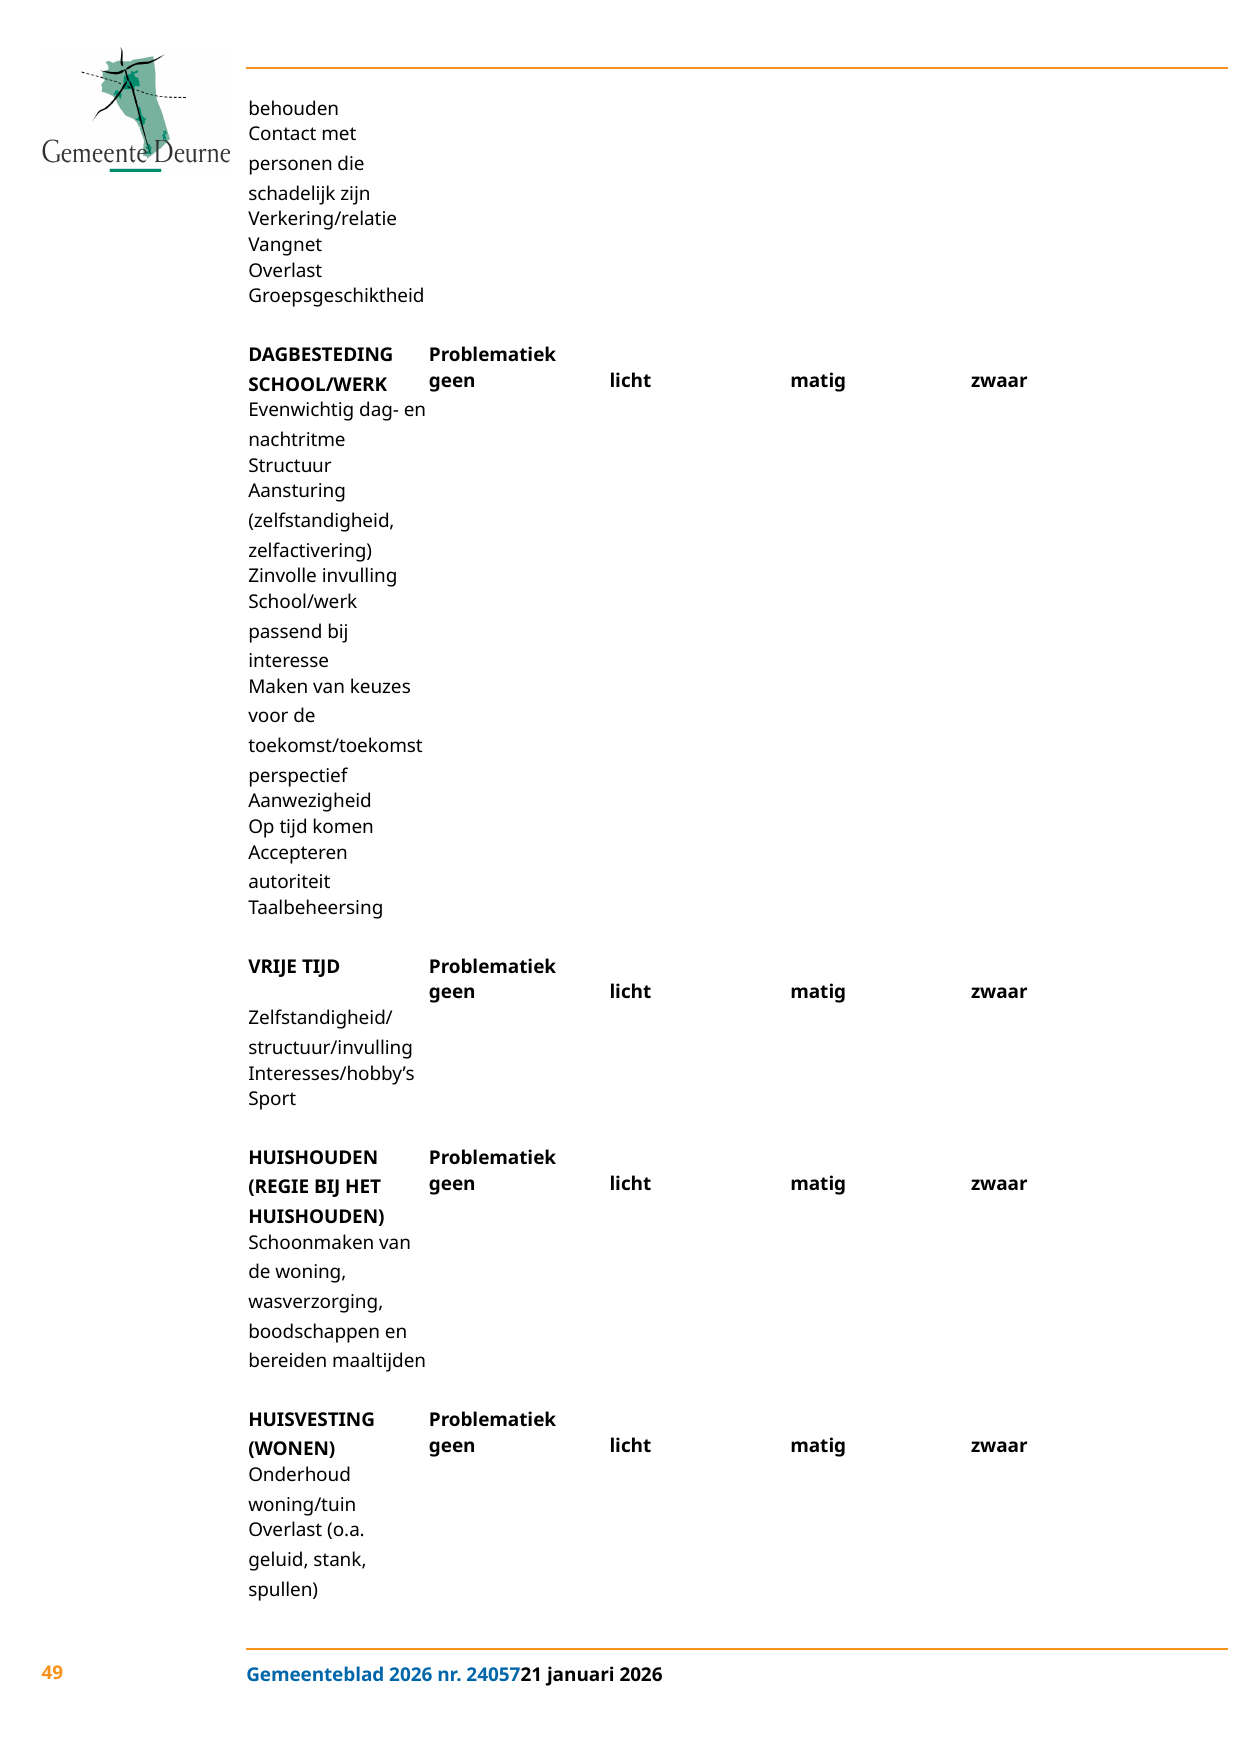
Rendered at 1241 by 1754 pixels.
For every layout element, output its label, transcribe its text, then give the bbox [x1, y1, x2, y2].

table_header HUISHOUDEN (REGIE BIJ HET HUISHOUDEN) [248, 1144, 429, 1229]
table_cell Overlast [248, 257, 429, 283]
picture [41, 47, 231, 172]
table_cell [609, 257, 790, 283]
table_cell [429, 231, 609, 257]
table_header Problematiek [429, 953, 1152, 979]
table_header Problematiek [429, 341, 1152, 367]
table_cell [790, 1005, 971, 1060]
table_cell [609, 452, 790, 478]
table_cell [971, 588, 1152, 673]
table_cell matig [790, 367, 971, 397]
table_cell [971, 673, 1152, 788]
table_cell [790, 563, 971, 588]
table_cell zwaar [971, 1170, 1152, 1229]
table_cell [429, 894, 609, 920]
table_cell [971, 283, 1152, 308]
table_cell Aansturing (zelfstandigheid, zelfactivering) [248, 478, 429, 562]
table_cell Taalbeheersing [248, 894, 429, 920]
table_cell geen [429, 979, 609, 1004]
table_cell [790, 1060, 971, 1086]
table_cell [790, 673, 971, 788]
table_cell [790, 121, 971, 205]
table_cell [971, 813, 1152, 839]
table_cell [790, 257, 971, 283]
table_cell [790, 1517, 971, 1602]
table_cell Overlast (o.a. geluid, stank, spullen) [248, 1517, 429, 1602]
table_cell Structuur [248, 452, 429, 478]
table_cell [609, 1461, 790, 1517]
table_cell [971, 1060, 1152, 1086]
table_cell Verkering/relatie [248, 205, 429, 231]
table_cell School/werk passend bij interesse [248, 588, 429, 673]
table_cell [429, 121, 609, 205]
table_cell behouden [248, 95, 429, 121]
table_cell [429, 452, 609, 478]
table_cell [971, 1517, 1152, 1602]
table_header VRIJE TIJD [248, 953, 429, 1004]
table_cell [429, 1517, 609, 1602]
table_cell Groepsgeschiktheid [248, 283, 429, 308]
table_cell zwaar [971, 1432, 1152, 1461]
table_cell [609, 121, 790, 205]
table_cell Onderhoud woning/tuin [248, 1461, 429, 1517]
table_cell [971, 563, 1152, 588]
table_cell [609, 283, 790, 308]
table_cell [609, 205, 790, 231]
table_cell [790, 1229, 971, 1373]
table_cell [609, 839, 790, 894]
table_cell [971, 205, 1152, 231]
table_cell geen [429, 1432, 609, 1461]
table_cell [971, 894, 1152, 920]
table_cell Sport [248, 1086, 429, 1111]
table_cell [971, 839, 1152, 894]
table_header Problematiek [429, 1406, 1152, 1432]
table_cell [429, 1005, 609, 1060]
table_cell [609, 1005, 790, 1060]
table_cell Op tijd komen [248, 813, 429, 839]
table_cell [790, 813, 971, 839]
table_cell [429, 95, 609, 121]
table_cell [790, 1461, 971, 1517]
table_cell [609, 894, 790, 920]
table_cell [790, 231, 971, 257]
table_header Problematiek [429, 1144, 1152, 1170]
table_cell [971, 1086, 1152, 1111]
table_cell [971, 231, 1152, 257]
table_cell licht [609, 1170, 790, 1229]
table_cell [790, 397, 971, 452]
table_cell zwaar [971, 979, 1152, 1004]
table_cell [790, 839, 971, 894]
table_cell [429, 563, 609, 588]
table_cell [429, 813, 609, 839]
table_cell [971, 257, 1152, 283]
table_cell [609, 1229, 790, 1373]
table_cell Zelfstandigheid/structuur/invulling [248, 1005, 429, 1060]
table_cell [429, 478, 609, 562]
table_cell [971, 397, 1152, 452]
table_header DAGBESTEDING SCHOOL/WERK [248, 341, 429, 397]
table_cell [429, 1229, 609, 1373]
table_cell [971, 452, 1152, 478]
table_cell [790, 452, 971, 478]
table_cell geen [429, 367, 609, 397]
table_cell Accepteren autoriteit [248, 839, 429, 894]
table_cell [971, 95, 1152, 121]
table_cell Evenwichtig dag- en nachtritme [248, 397, 429, 452]
table_cell matig [790, 979, 971, 1004]
table_cell licht [609, 979, 790, 1004]
table_cell [429, 397, 609, 452]
table_cell [971, 788, 1152, 813]
table_cell Aanwezigheid [248, 788, 429, 813]
table_cell licht [609, 1432, 790, 1461]
table_cell zwaar [971, 367, 1152, 397]
table_cell licht [609, 367, 790, 397]
table_cell matig [790, 1170, 971, 1229]
table_cell [609, 478, 790, 562]
table_cell [609, 813, 790, 839]
table_cell [609, 231, 790, 257]
table_cell [609, 397, 790, 452]
table_cell [790, 588, 971, 673]
table_cell Zinvolle invulling [248, 563, 429, 588]
table_cell [609, 588, 790, 673]
table_cell [609, 1086, 790, 1111]
table_cell [429, 283, 609, 308]
table_cell [609, 1060, 790, 1086]
table_cell [971, 1229, 1152, 1373]
table_cell [429, 839, 609, 894]
table_cell [790, 478, 971, 562]
table_cell [609, 563, 790, 588]
table_cell [609, 1517, 790, 1602]
table_cell [790, 205, 971, 231]
table_cell [971, 1461, 1152, 1517]
table_cell [609, 673, 790, 788]
table_cell [790, 894, 971, 920]
table_header HUISVESTING (WONEN) [248, 1406, 429, 1461]
table_cell [429, 205, 609, 231]
table_cell [429, 673, 609, 788]
table_cell Schoonmaken van de woning, wasverzorging, boodschappen en bereiden maaltijden [248, 1229, 429, 1373]
table_cell Maken van keuzes voor de toekomst/toekomstperspectief [248, 673, 429, 788]
table_cell [429, 588, 609, 673]
table_cell [971, 1005, 1152, 1060]
table_cell [429, 1086, 609, 1111]
table_cell Vangnet [248, 231, 429, 257]
table_cell Contact met personen die schadelijk zijn [248, 121, 429, 205]
table_cell [971, 121, 1152, 205]
table_cell [429, 1060, 609, 1086]
table_cell [609, 95, 790, 121]
table_cell [429, 788, 609, 813]
table_cell matig [790, 1432, 971, 1461]
table_cell [790, 283, 971, 308]
table_cell [429, 257, 609, 283]
table_cell [429, 1461, 609, 1517]
table_cell [790, 788, 971, 813]
table_cell geen [429, 1170, 609, 1229]
table_cell [790, 1086, 971, 1111]
table_cell Interesses/hobby’s [248, 1060, 429, 1086]
table_cell [971, 478, 1152, 562]
table_cell [790, 95, 971, 121]
table_cell [609, 788, 790, 813]
